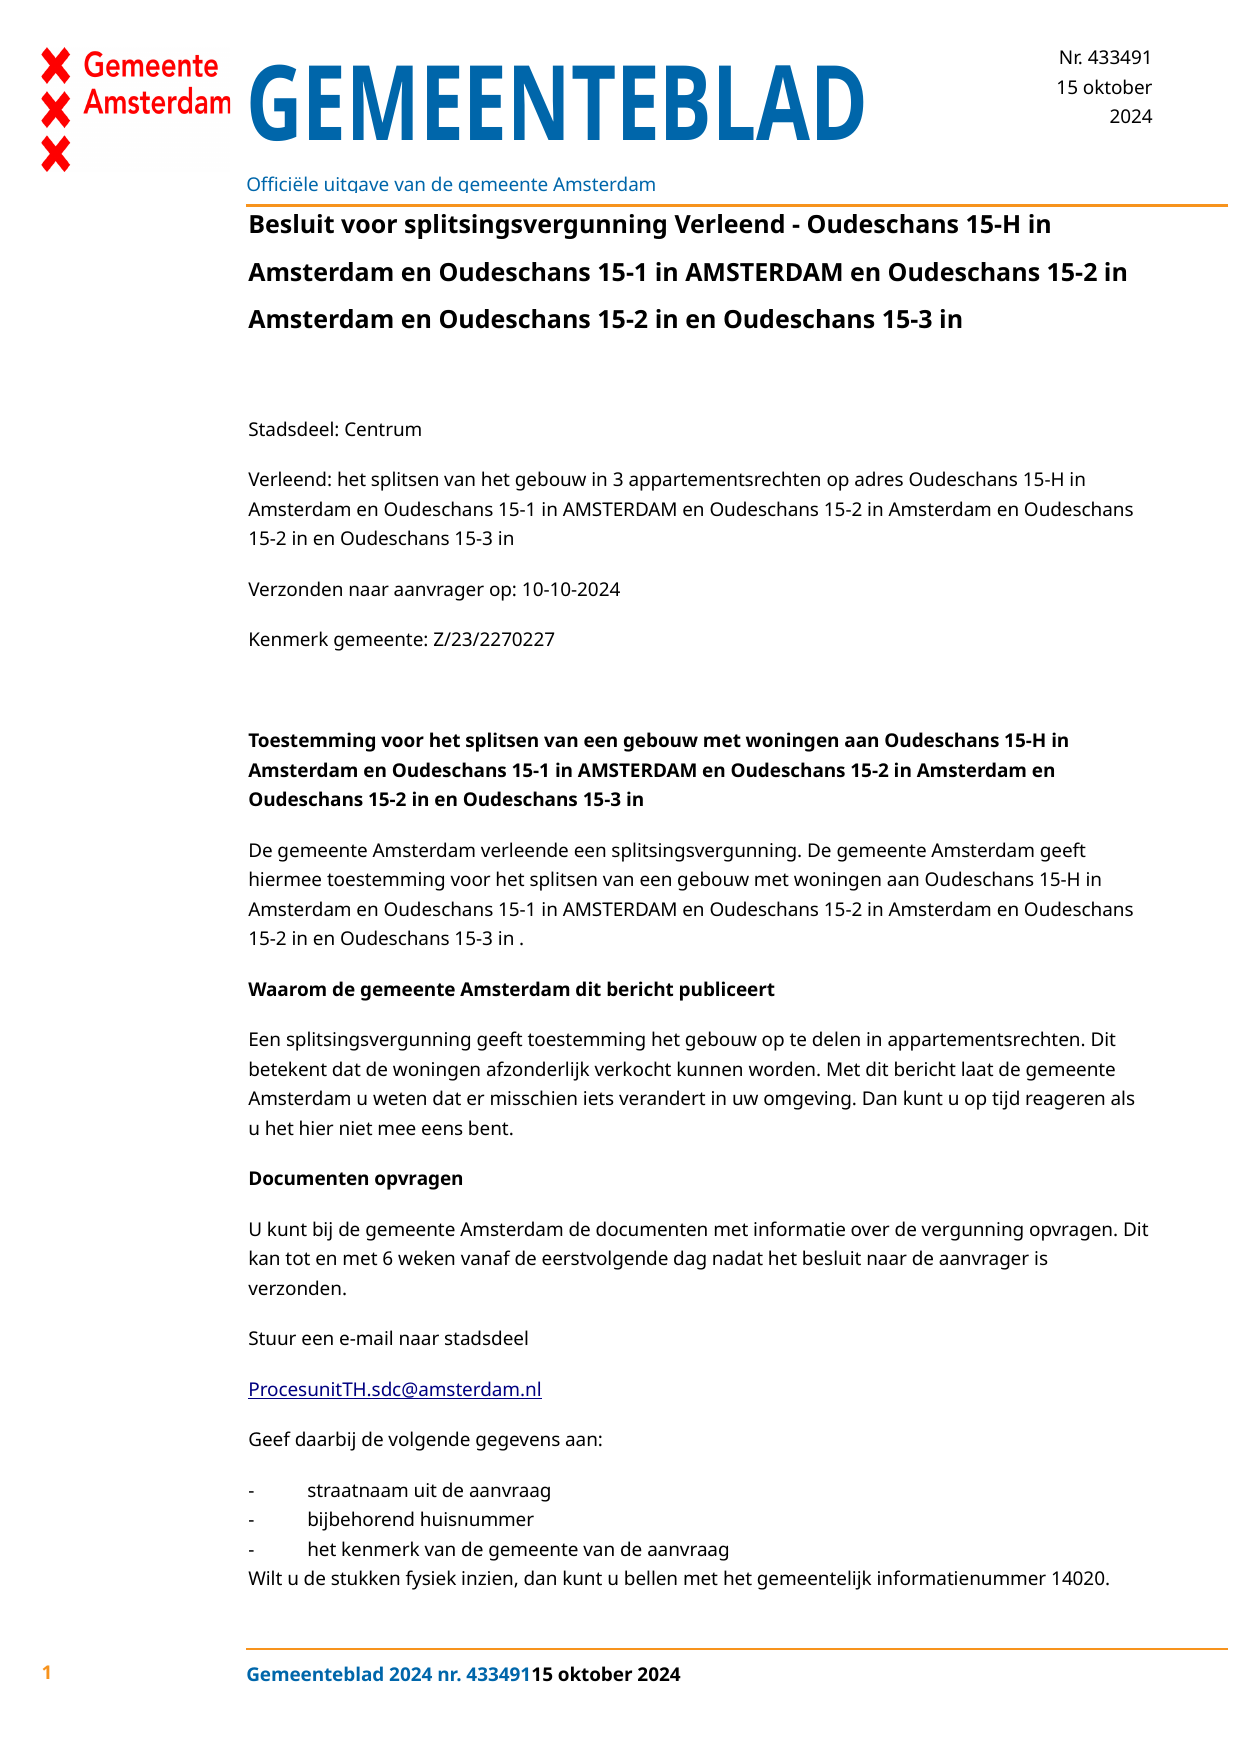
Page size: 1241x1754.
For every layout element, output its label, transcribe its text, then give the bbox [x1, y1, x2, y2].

text Geef daarbij de volgende gegevens aan: [248, 1426, 1152, 1452]
text Kenmerk gemeente: Z/23/2270227 [248, 626, 1152, 652]
text Besluit voor splitsingsvergunning Verleend - Oudeschans 15-H in Amsterdam en Oudeschans 15-1 in AMSTERDAM en Oudeschans 15-2 in Amsterdam en Oudeschans 15-2 in en Oudeschans 15-3 in [248, 207, 1152, 336]
text Toestemming voor het splitsen van een gebouw met woningen aan Oudeschans 15-H in Amsterdam en Oudeschans 15-1 in AMSTERDAM en Oudeschans 15-2 in Amsterdam en Oudeschans 15-2 in en Oudeschans 15-3 in [248, 727, 1152, 812]
text U kunt bij de gemeente Amsterdam de documenten met informatie over de vergunning opvragen. Dit kan tot en met 6 weken vanaf de eerstvolgende dag nadat het besluit naar de aanvrager is verzonden. [248, 1216, 1152, 1301]
text ProcesunitTH.sdc@amsterdam.nl [248, 1376, 1152, 1402]
list bijbehorend huisnummer [248, 1506, 1152, 1532]
text Verzonden naar aanvrager op: 10-10-2024 [248, 576, 1152, 602]
text Wilt u de stukken fysiek inzien, dan kunt u bellen met het gemeentelijk informatienummer 14020. [248, 1566, 1152, 1591]
text Een splitsingsvergunning geeft toestemming het gebouw op te delen in appartementsrechten. Dit betekent dat de woningen afzonderlijk verkocht kunnen worden. Met dit bericht laat de gemeente Amsterdam u weten dat er misschien iets verandert in uw omgeving. Dan kunt u op tijd reageren als u het hier niet mee eens bent. [248, 1026, 1152, 1141]
text Documenten opvragen [248, 1166, 1152, 1191]
text Verleend: het splitsen van het gebouw in 3 appartementsrechten op adres Oudeschans 15-H in Amsterdam en Oudeschans 15-1 in AMSTERDAM en Oudeschans 15-2 in Amsterdam en Oudeschans 15-2 in en Oudeschans 15-3 in [248, 466, 1152, 551]
list het kenmerk van de gemeente van de aanvraag [248, 1536, 1152, 1562]
text De gemeente Amsterdam verleende een splitsingsvergunning. De gemeente Amsterdam geeft hiermee toestemming voor het splitsen van een gebouw met woningen aan Oudeschans 15-H in Amsterdam en Oudeschans 15-1 in AMSTERDAM en Oudeschans 15-2 in Amsterdam en Oudeschans 15-2 in en Oudeschans 15-3 in . [248, 837, 1152, 951]
text Stuur een e-mail naar stadsdeel [248, 1326, 1152, 1351]
list straatnaam uit de aanvraag [248, 1477, 1152, 1502]
picture [41, 47, 231, 172]
text Waarom de gemeente Amsterdam dit bericht publiceert [248, 976, 1152, 1002]
text Stadsdeel: Centrum [248, 416, 1152, 442]
